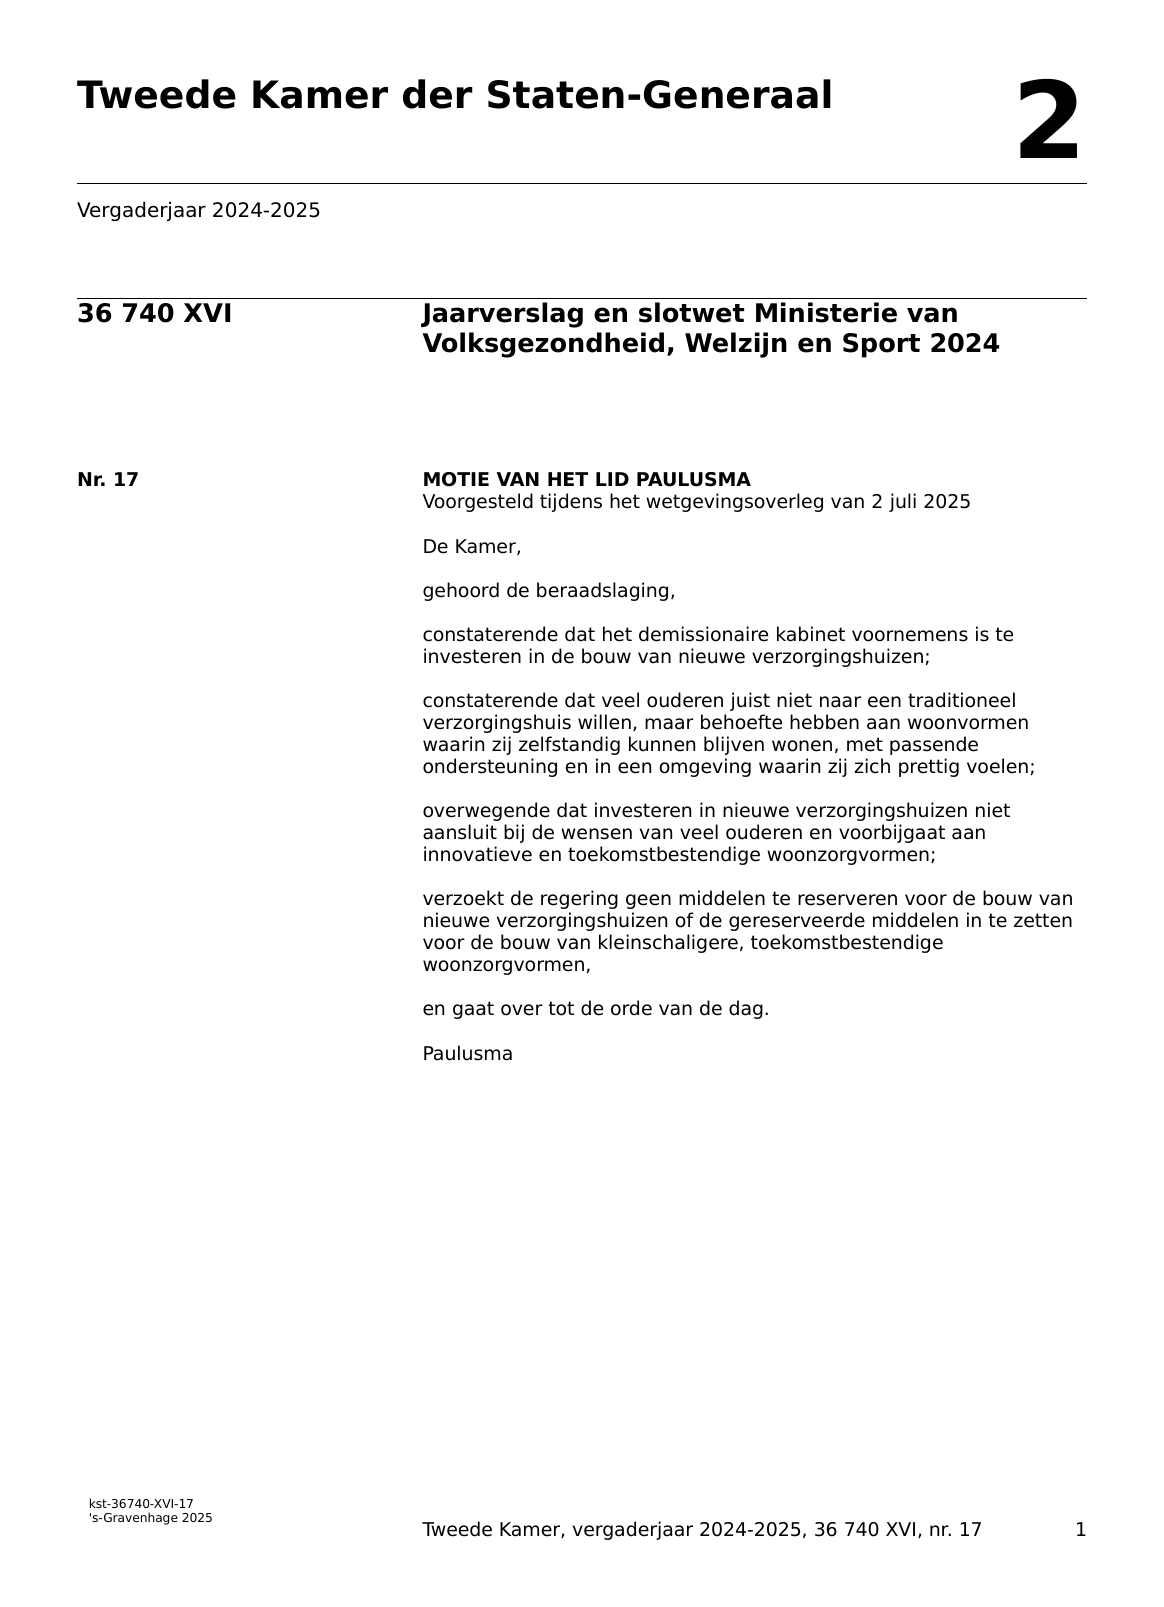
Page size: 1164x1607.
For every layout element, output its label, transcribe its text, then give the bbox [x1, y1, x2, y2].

text gehoord de beraadslaging, [422, 580, 1087, 602]
text Paulusma [422, 1042, 1087, 1064]
subtitle Nr. 17 MOTIE VAN HET LID PAULUSMA [77, 469, 1087, 491]
text overwegende dat investeren in nieuwe verzorgingshuizen niet aansluit bij de wensen van veel ouderen en voorbijgaat aan innovatieve en toekomstbestendige woonzorgvormen; [422, 800, 1087, 866]
text en gaat over tot de orde van de dag. [422, 998, 1087, 1020]
text constaterende dat veel ouderen juist niet naar een traditioneel verzorgingshuis willen, maar behoefte hebben aan woonvormen waarin zij zelfstandig kunnen blijven wonen, met passende ondersteuning en in een omgeving waarin zij zich prettig voelen; [422, 690, 1087, 778]
subtitle 36 740 XVI Jaarverslag en slotwet Ministerie van Volksgezondheid, Welzijn en Sport 2024 [77, 299, 1087, 358]
table_cell Vergaderjaar 2024-2025 [77, 184, 1087, 298]
text kst-36740-XVI-17 [88, 1497, 323, 1511]
text Voorgesteld tijdens het wetgevingsoverleg van 2 juli 2025 [422, 491, 1087, 513]
table_header Tweede Kamer der Staten-Generaal [77, 59, 886, 183]
text De Kamer, [422, 536, 1087, 557]
text 's-Gravenhage 2025 [88, 1511, 323, 1525]
table_header 2 [886, 59, 1087, 183]
text verzoekt de regering geen middelen te reserveren voor de bouw van nieuwe verzorgingshuizen of de gereserveerde middelen in te zetten voor de bouw van kleinschaligere, toekomstbestendige woonzorgvormen, [422, 888, 1087, 976]
text constaterende dat het demissionaire kabinet voornemens is te investeren in de bouw van nieuwe verzorgingshuizen; [422, 624, 1087, 668]
